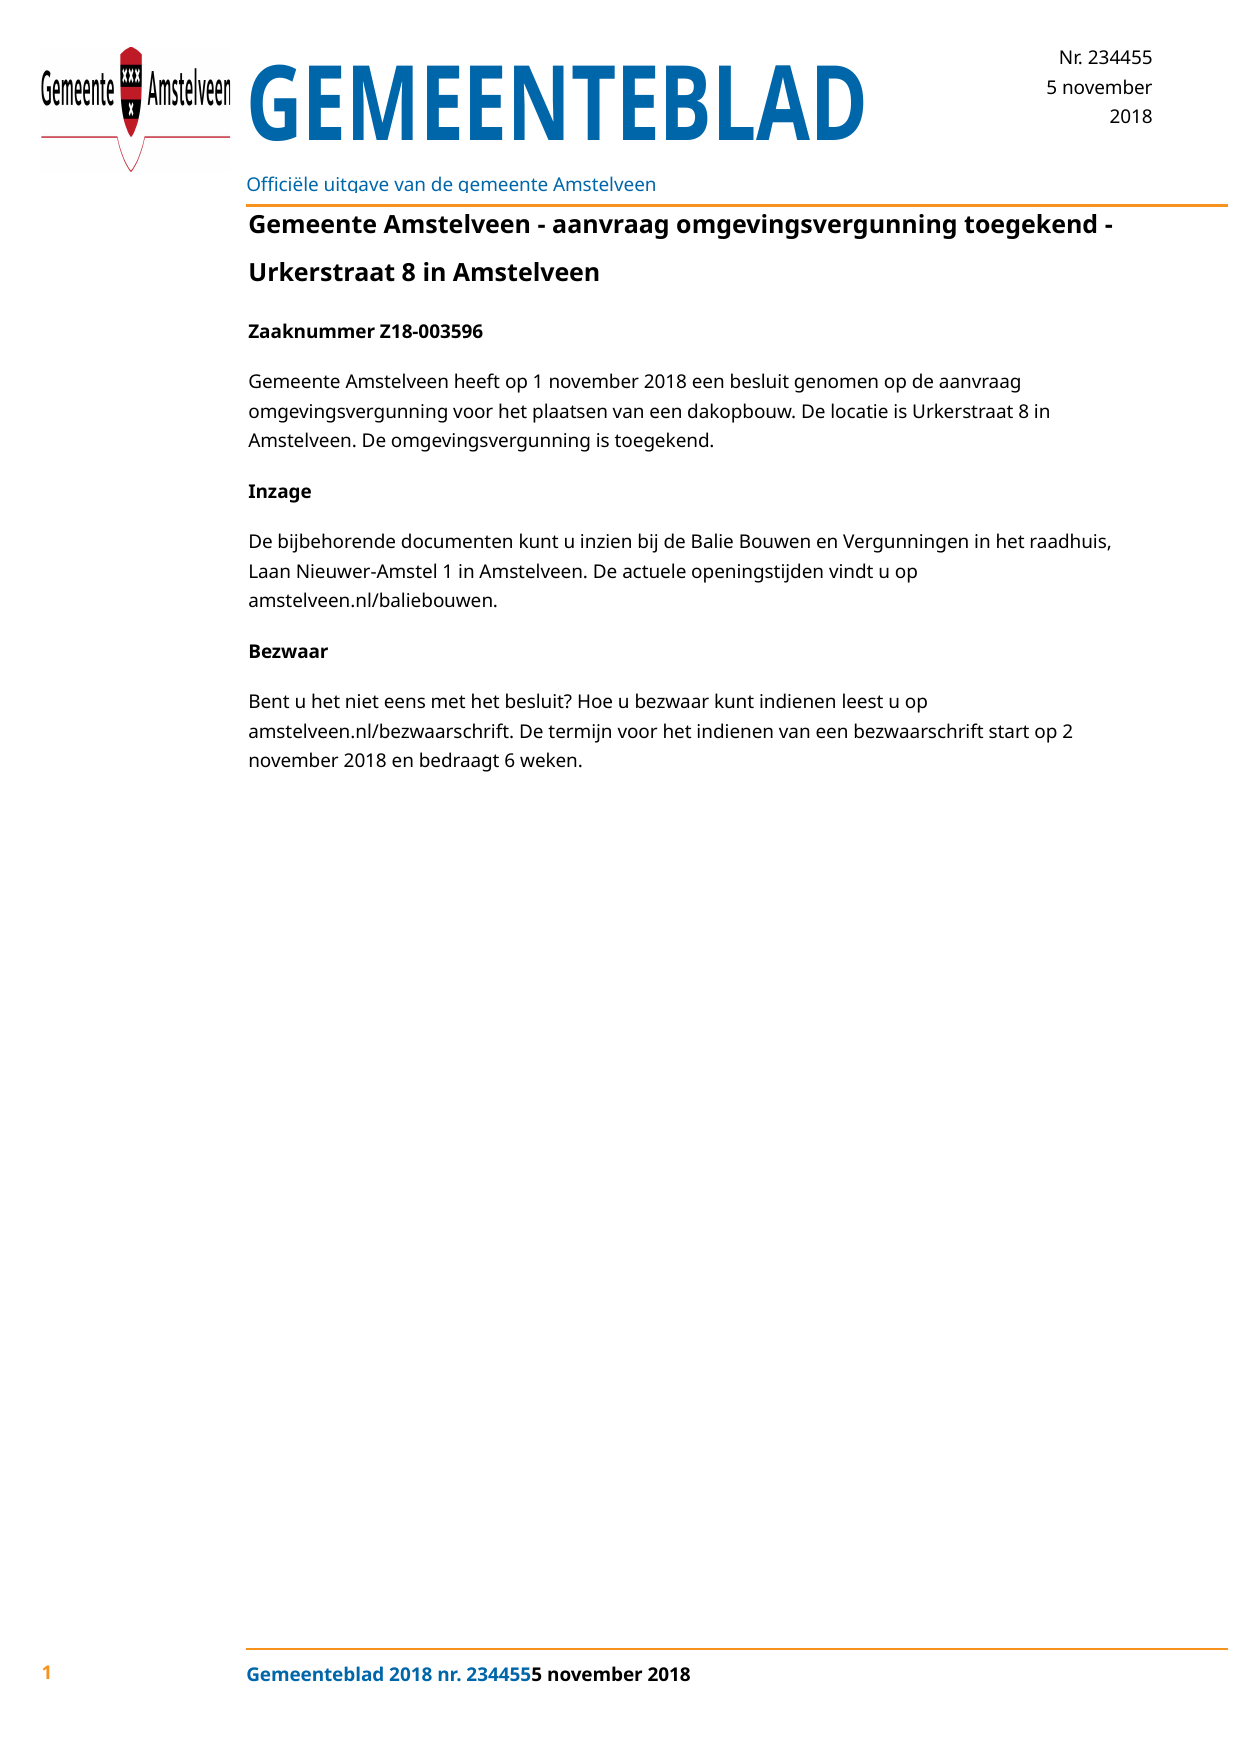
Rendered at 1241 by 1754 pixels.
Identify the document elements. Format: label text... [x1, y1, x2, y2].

text Gemeente Amstelveen heeft op 1 november 2018 een besluit genomen op de aanvraag omgevingsvergunning voor het plaatsen van een dakopbouw. De locatie is Urkerstraat 8 in Amstelveen. De omgevingsvergunning is toegekend. [248, 368, 1152, 453]
text Inzage [248, 478, 1152, 504]
text Zaaknummer Z18-003596 [248, 318, 1152, 344]
text Gemeente Amstelveen - aanvraag omgevingsvergunning toegekend - Urkerstraat 8 in Amstelveen [248, 207, 1152, 288]
text De bijbehorende documenten kunt u inzien bij de Balie Bouwen en Vergunningen in het raadhuis, Laan Nieuwer-Amstel 1 in Amstelveen. De actuele openingstijden vindt u op amstelveen.nl/baliebouwen. [248, 528, 1152, 613]
picture [41, 47, 231, 172]
text Bent u het niet eens met het besluit? Hoe u bezwaar kunt indienen leest u op amstelveen.nl/bezwaarschrift. De termijn voor het indienen van een bezwaarschrift start op 2 november 2018 en bedraagt 6 weken. [248, 688, 1152, 773]
text Bezwaar [248, 638, 1152, 664]
